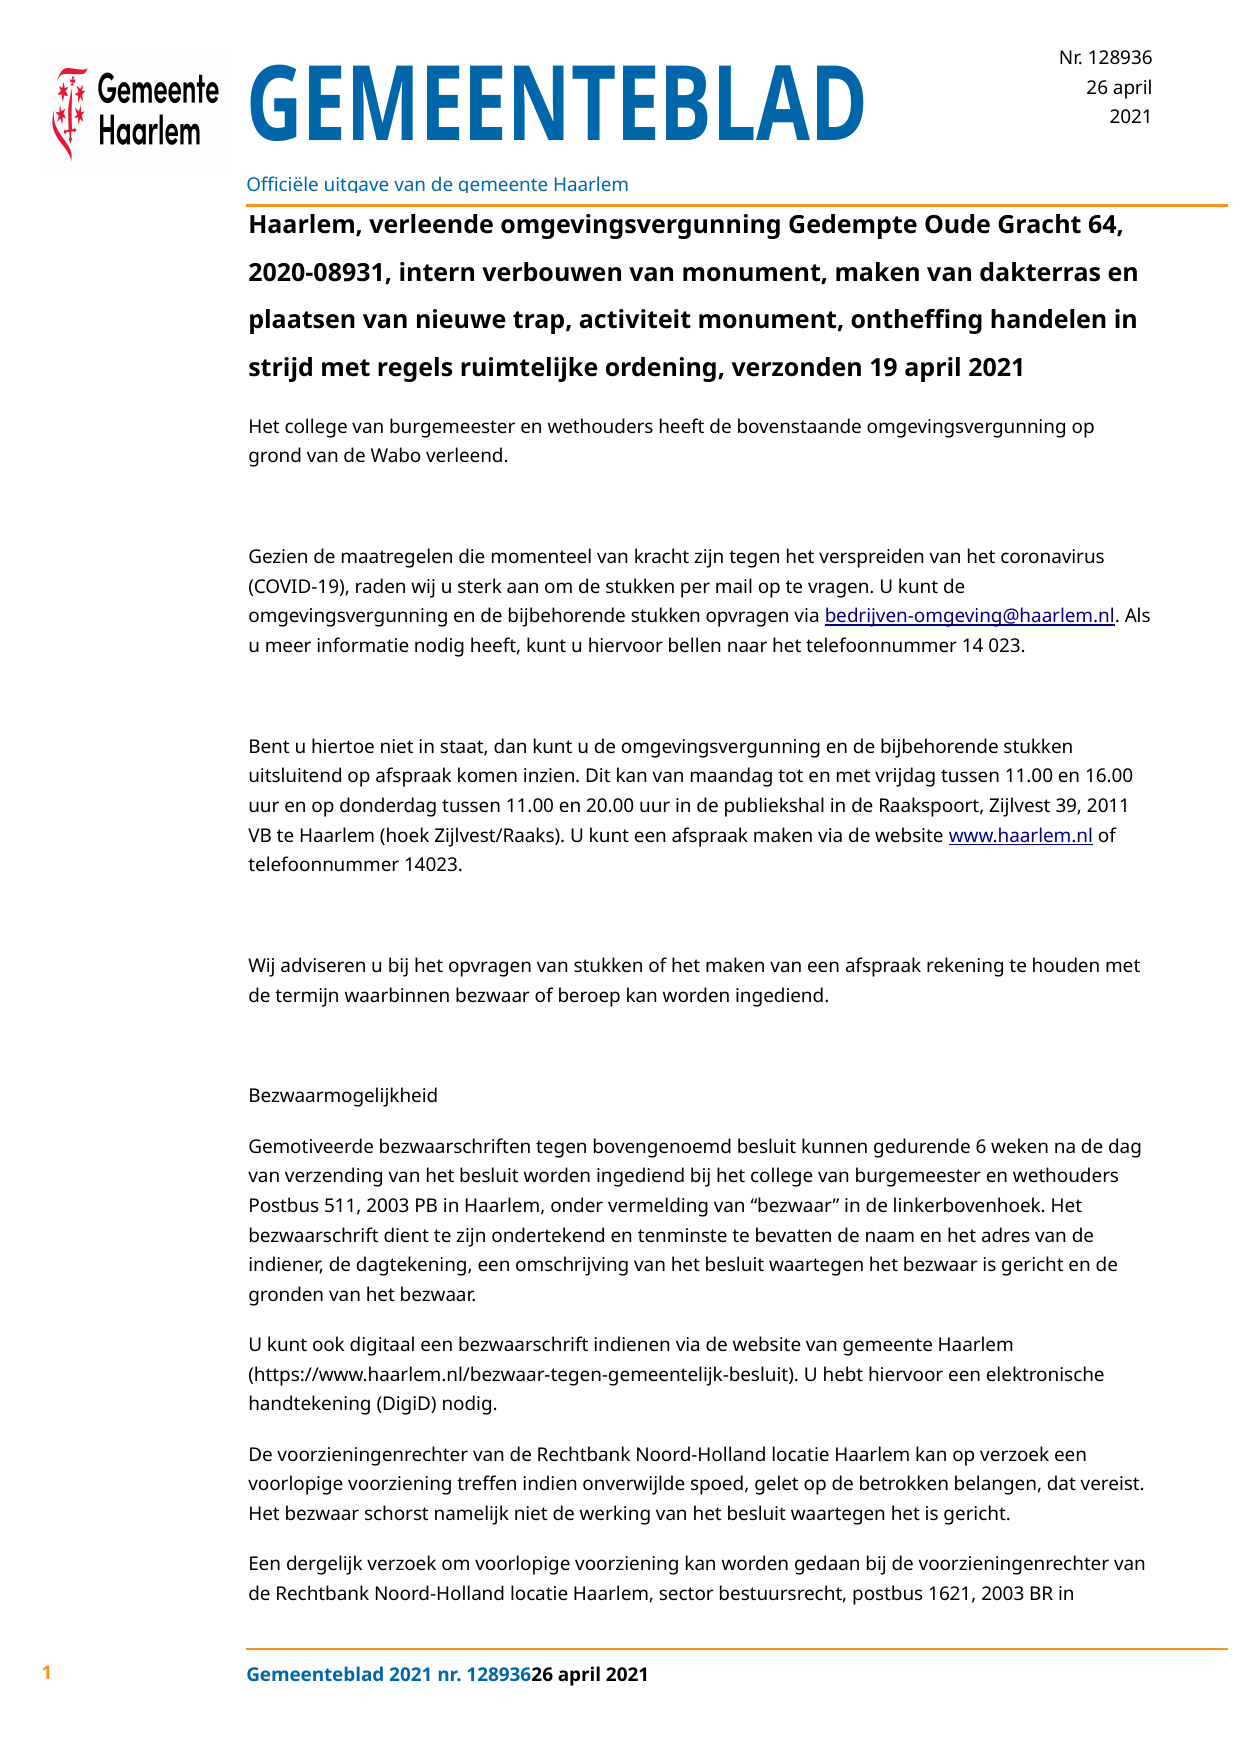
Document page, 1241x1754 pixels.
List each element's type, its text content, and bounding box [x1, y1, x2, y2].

text Haarlem, verleende omgevingsvergunning Gedempte Oude Gracht 64, 2020-08931, intern verbouwen van monument, maken van dakterras en plaatsen van nieuwe trap, activiteit monument, ontheffing handelen in strijd met regels ruimtelijke ordening, verzonden 19 april 2021 [248, 207, 1152, 384]
text Gemotiveerde bezwaarschriften tegen bovengenoemd besluit kunnen gedurende 6 weken na de dag van verzending van het besluit worden ingediend bij het college van burgemeester en wethouders Postbus 511, 2003 PB in Haarlem, onder vermelding van “bezwaar” in de linkerbovenhoek. Het bezwaarschrift dient te zijn ondertekend en tenminste te bevatten de naam en het adres van de indiener, de dagtekening, een omschrijving van het besluit waartegen het bezwaar is gericht en de gronden van het bezwaar. [248, 1133, 1152, 1307]
text De voorzieningenrechter van de Rechtbank Noord-Holland locatie Haarlem kan op verzoek een voorlopige voorziening treffen indien onverwijlde spoed, gelet op de betrokken belangen, dat vereist. Het bezwaar schorst namelijk niet de werking van het besluit waartegen het is gericht. [248, 1441, 1152, 1526]
text Bezwaarmogelijkheid [248, 1083, 1152, 1108]
text Wij adviseren u bij het opvragen van stukken of het maken van een afspraak rekening te houden met de termijn waarbinnen bezwaar of beroep kan worden ingediend. [248, 952, 1152, 1008]
picture [41, 47, 231, 172]
text Gezien de maatregelen die momenteel van kracht zijn tegen het verspreiden van het coronavirus (COVID-19), raden wij u sterk aan om de stukken per mail op te vragen. U kunt de omgevingsvergunning en de bijbehorende stukken opvragen via bedrijven-omgeving@haarlem.nl. Als u meer informatie nodig heeft, kunt u hiervoor bellen naar het telefoonnummer 14 023. [248, 543, 1152, 658]
text U kunt ook digitaal een bezwaarschrift indienen via de website van gemeente Haarlem (https://www.haarlem.nl/bezwaar-tegen-gemeentelijk-besluit). U hebt hiervoor een elektronische handtekening (DigiD) nodig. [248, 1331, 1152, 1416]
text Bent u hiertoe niet in staat, dan kunt u de omgevingsvergunning en de bijbehorende stukken uitsluitend op afspraak komen inzien. Dit kan van maandag tot en met vrijdag tussen 11.00 en 16.00 uur en op donderdag tussen 11.00 en 20.00 uur in de publiekshal in de Raakspoort, Zijlvest 39, 2011 VB te Haarlem (hoek Zijlvest/Raaks). U kunt een afspraak maken via de website www.haarlem.nl of telefoonnummer 14023. [248, 733, 1152, 877]
text Een dergelijk verzoek om voorlopige voorziening kan worden gedaan bij de voorzieningenrechter van de Rechtbank Noord-Holland locatie Haarlem, sector bestuursrecht, postbus 1621, 2003 BR in [248, 1551, 1152, 1606]
text Het college van burgemeester en wethouders heeft de bovenstaande omgevingsvergunning op grond van de Wabo verleend. [248, 413, 1152, 468]
